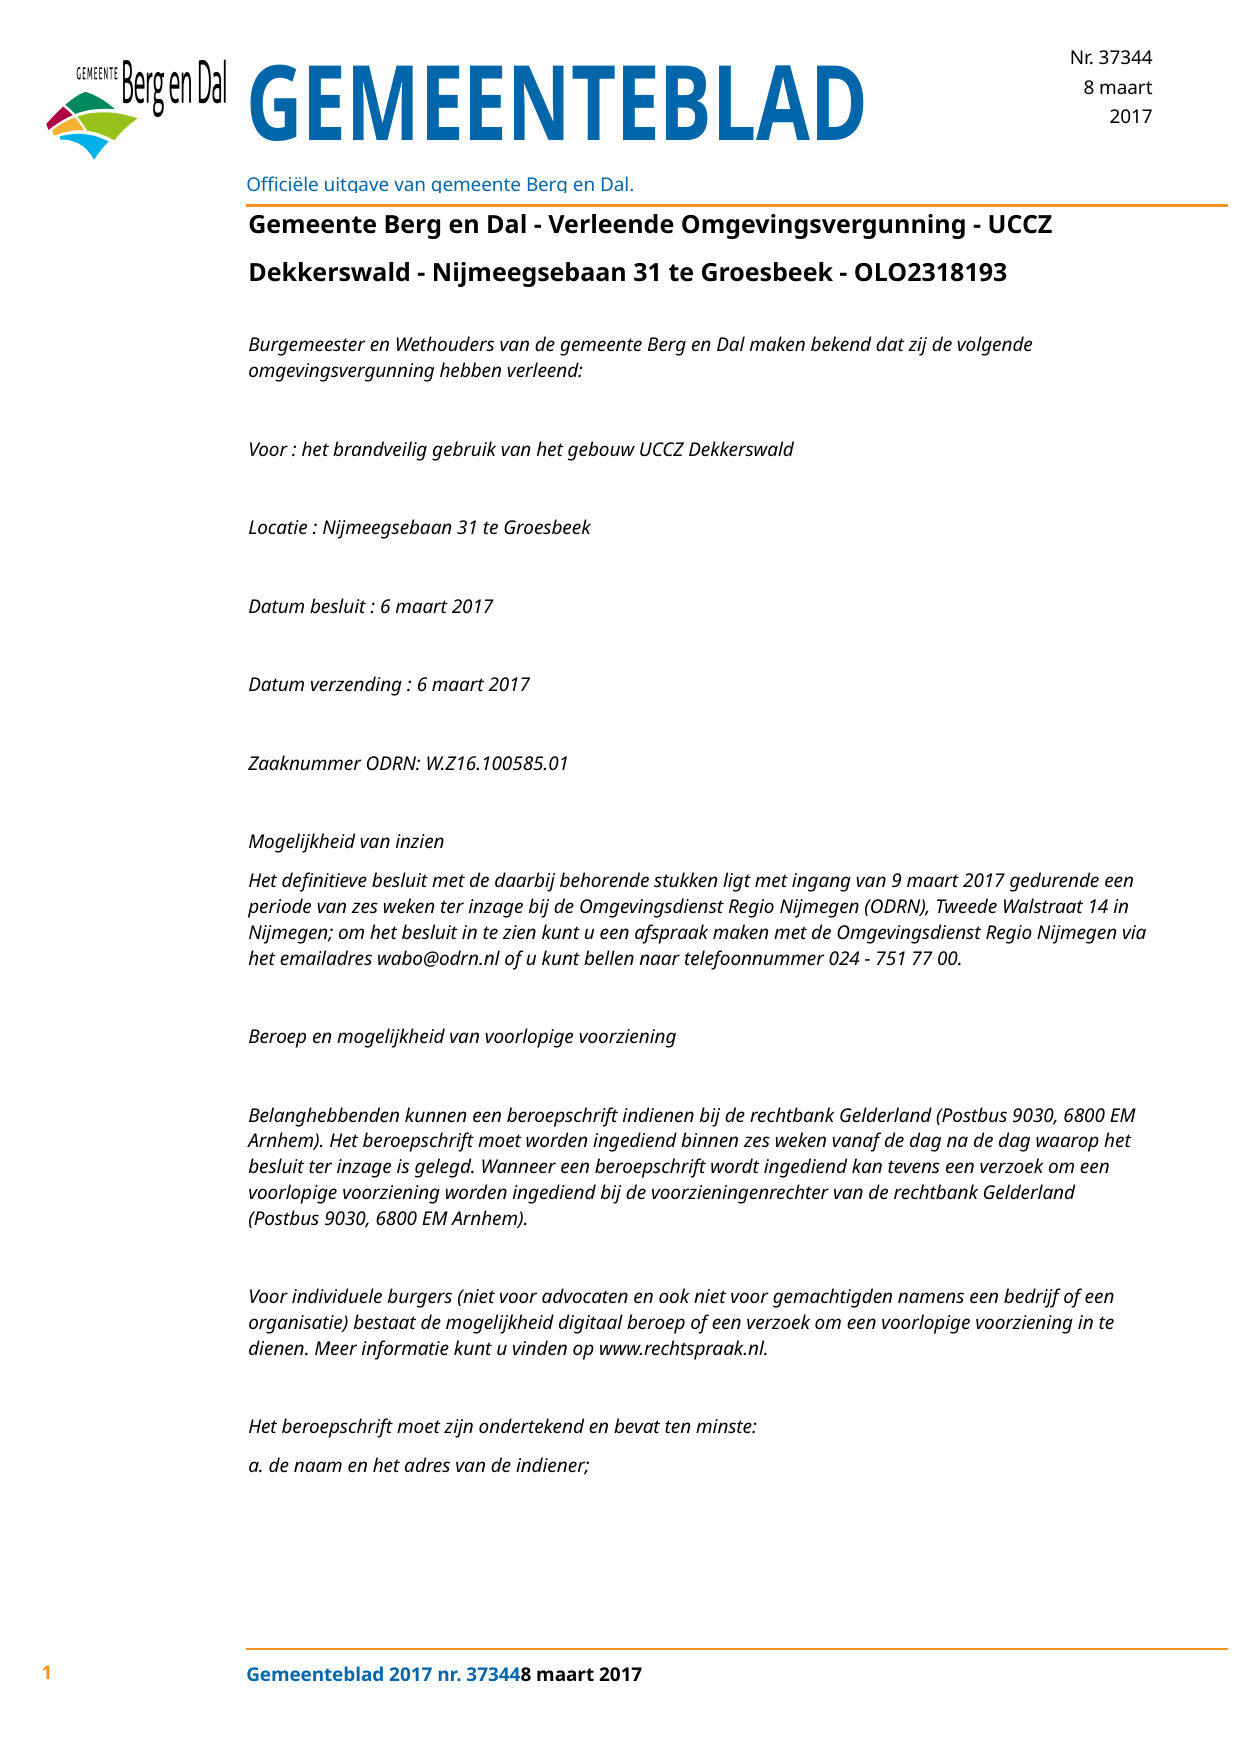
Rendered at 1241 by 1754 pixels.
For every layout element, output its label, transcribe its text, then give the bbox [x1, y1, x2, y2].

text Voor individuele burgers (niet voor advocaten en ook niet voor gemachtigden namens een bedrijf of een organisatie) bestaat de mogelijkheid digitaal beroep of een verzoek om een voorlopige voorziening in te dienen. Meer informatie kunt u vinden op www.rechtspraak.nl. [248, 1283, 1152, 1361]
text Datum besluit : 6 maart 2017 [248, 593, 1152, 618]
text Het beroepschrift moet zijn ondertekend en bevat ten minste: [248, 1413, 1152, 1439]
picture [41, 47, 231, 172]
text Burgemeester en Wethouders van de gemeente Berg en Dal maken bekend dat zij de volgende omgevingsvergunning hebben verleend: [248, 331, 1152, 383]
text Beroep en mogelijkheid van voorlopige voorziening [248, 1023, 1152, 1049]
text Gemeente Berg en Dal - Verleende Omgevingsvergunning - UCCZ Dekkerswald - Nijmeegsebaan 31 te Groesbeek - OLO2318193 [248, 207, 1152, 288]
text Datum verzending : 6 maart 2017 [248, 671, 1152, 697]
text Mogelijkheid van inzien [248, 828, 1152, 854]
text Locatie : Nijmeegsebaan 31 te Groesbeek [248, 514, 1152, 540]
text a. de naam en het adres van de indiener; [248, 1453, 1152, 1478]
text Belanghebbenden kunnen een beroepschrift indienen bij de rechtbank Gelderland (Postbus 9030, 6800 EM Arnhem). Het beroepschrift moet worden ingediend binnen zes weken vanaf de dag na de dag waarop het besluit ter inzage is gelegd. Wanneer een beroepschrift wordt ingediend kan tevens een verzoek om een voorlopige voorziening worden ingediend bij de voorzieningenrechter van de rechtbank Gelderland (Postbus 9030, 6800 EM Arnhem). [248, 1102, 1152, 1231]
text Het definitieve besluit met de daarbij behorende stukken ligt met ingang van 9 maart 2017 gedurende een periode van zes weken ter inzage bij de Omgevingsdienst Regio Nijmegen (ODRN), Tweede Walstraat 14 in Nijmegen; om het besluit in te zien kunt u een afspraak maken met de Omgevingsdienst Regio Nijmegen via het emailadres wabo@odrn.nl of u kunt bellen naar telefoonnummer 024 - 751 77 00. [248, 868, 1152, 971]
text Voor : het brandveilig gebruik van het gebouw UCCZ Dekkerswald [248, 436, 1152, 461]
text Zaaknummer ODRN: W.Z16.100585.01 [248, 750, 1152, 776]
